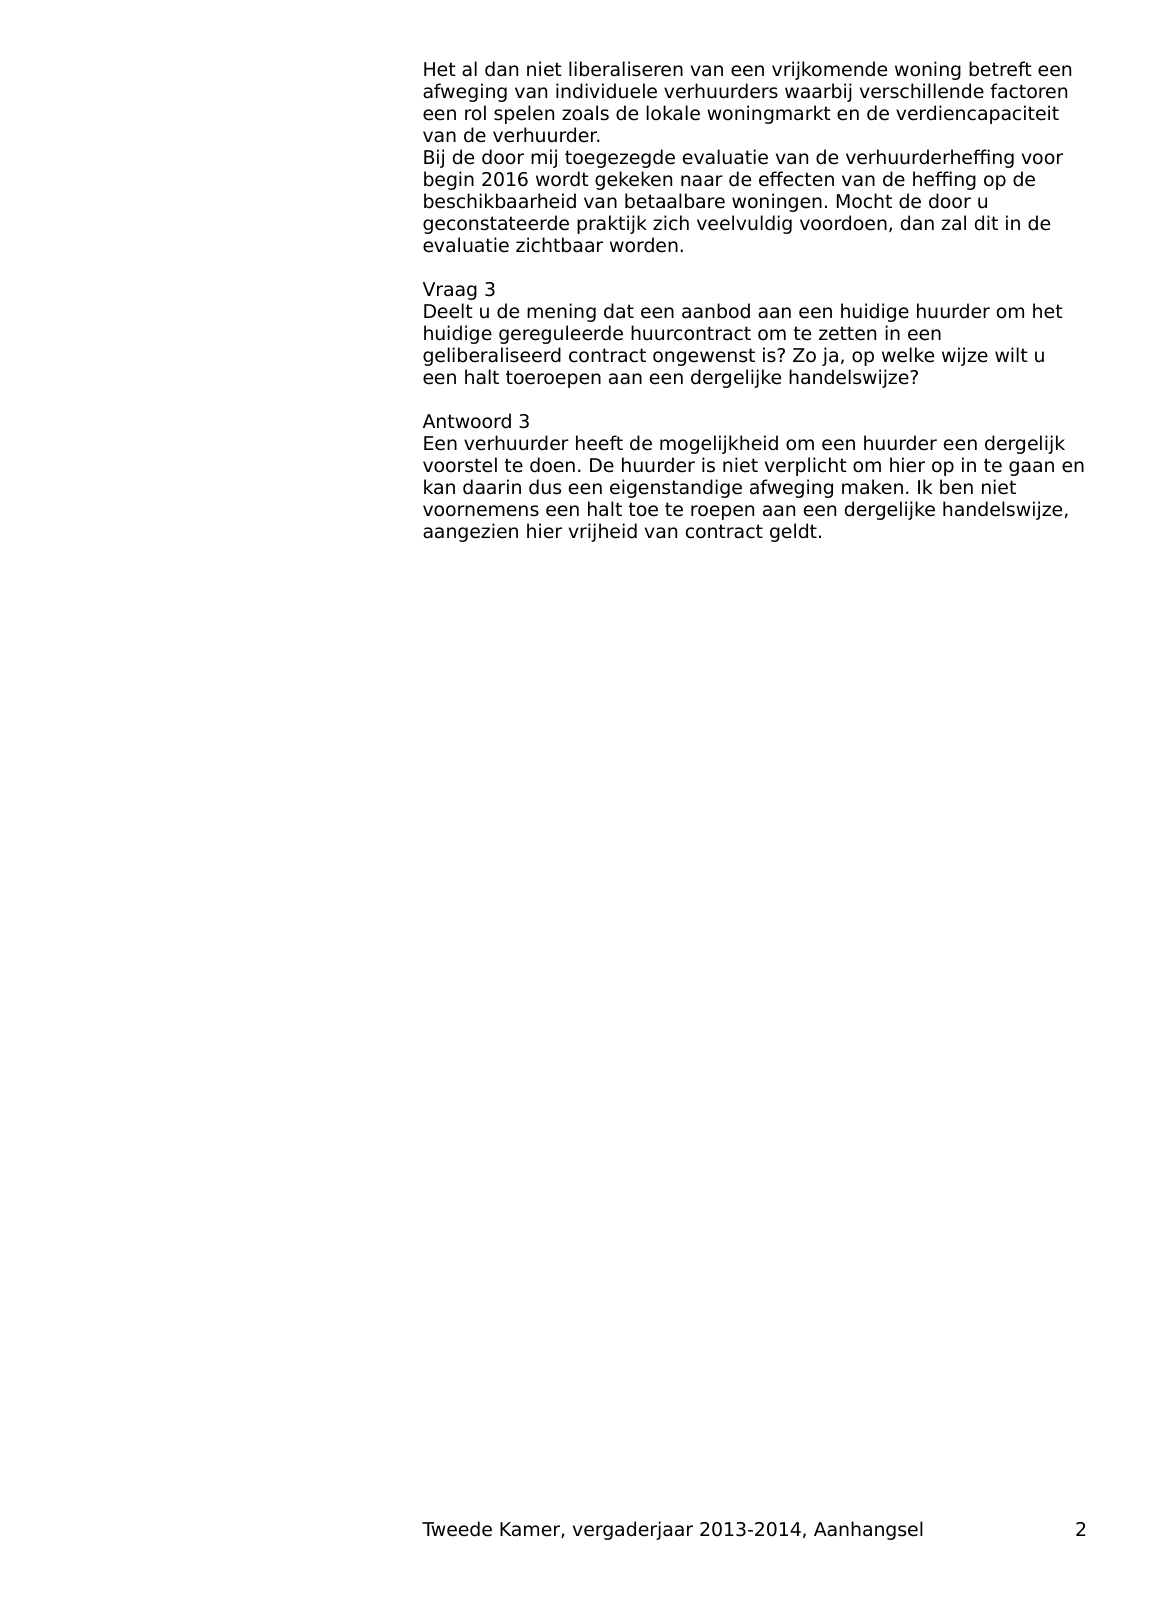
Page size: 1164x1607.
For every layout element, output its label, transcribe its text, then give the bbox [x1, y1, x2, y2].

text Een verhuurder heeft de mogelijkheid om een huurder een dergelijk voorstel te doen. De huurder is niet verplicht om hier op in te gaan en kan daarin dus een eigenstandige afweging maken. Ik ben niet voornemens een halt toe te roepen aan een dergelijke handelswijze, aangezien hier vrijheid van contract geldt. [422, 433, 1087, 543]
text Het al dan niet liberaliseren van een vrijkomende woning betreft een afweging van individuele verhuurders waarbij verschillende factoren een rol spelen zoals de lokale woningmarkt en de verdiencapaciteit van de verhuurder. [422, 59, 1087, 147]
text Bij de door mij toegezegde evaluatie van de verhuurderheffing voor begin 2016 wordt gekeken naar de effecten van de heffing op de beschikbaarheid van betaalbare woningen. Mocht de door u geconstateerde praktijk zich veelvuldig voordoen, dan zal dit in de evaluatie zichtbaar worden. [422, 147, 1087, 257]
text Antwoord 3 [422, 411, 1087, 433]
text Deelt u de mening dat een aanbod aan een huidige huurder om het huidige gereguleerde huurcontract om te zetten in een geliberaliseerd contract ongewenst is? Zo ja, op welke wijze wilt u een halt toeroepen aan een dergelijke handelswijze? [422, 301, 1087, 389]
text Vraag 3 [422, 279, 1087, 301]
